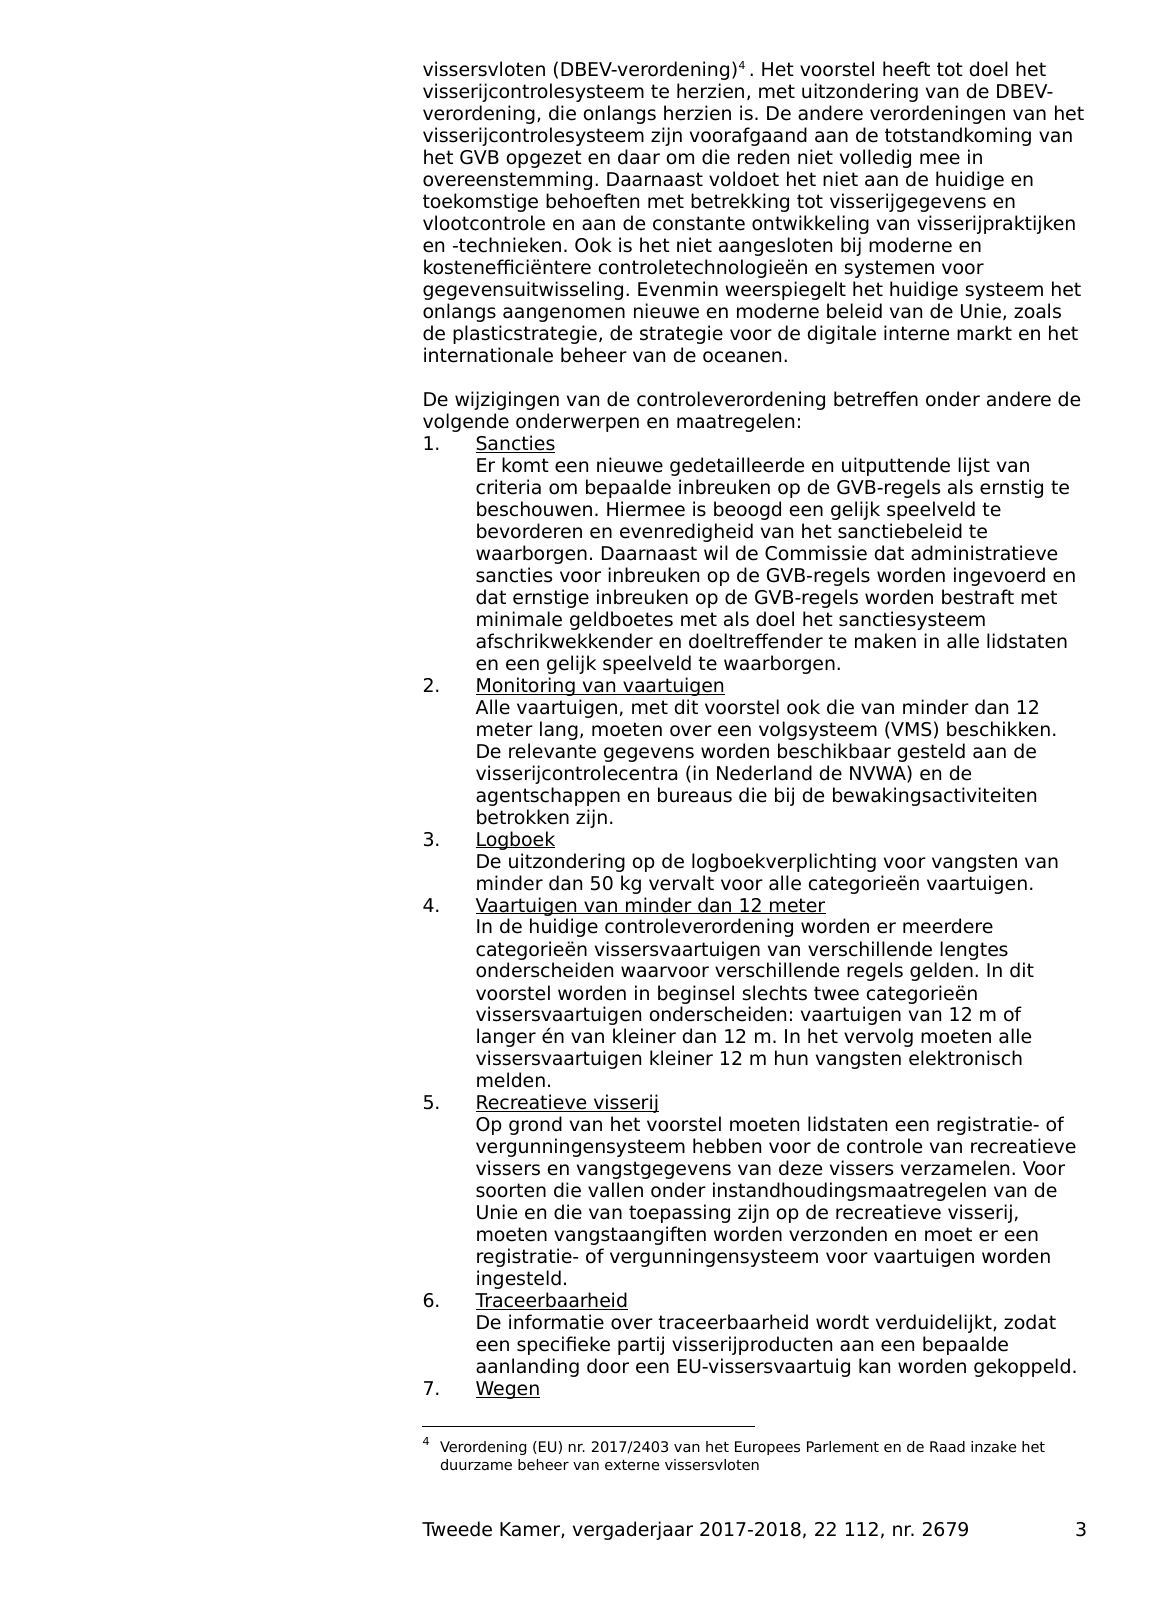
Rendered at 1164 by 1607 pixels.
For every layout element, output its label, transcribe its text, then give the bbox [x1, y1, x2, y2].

text 5. Recreatieve visserij [422, 1092, 1087, 1114]
text Verordening (EU) nr. 2017/2403 van het Europees Parlement en de Raad inzake het duurzame beheer van externe vissersvloten [422, 1435, 1087, 1474]
text In de huidige controleverordening worden er meerdere categorieën vissersvaartuigen van verschillende lengtes onderscheiden waarvoor verschillende regels gelden. In dit voorstel worden in beginsel slechts twee categorieën vissersvaartuigen onderscheiden: vaartuigen van 12 m of langer én van kleiner dan 12 m. In het vervolg moeten alle vissersvaartuigen kleiner 12 m hun vangsten elektronisch melden. [475, 916, 1087, 1092]
text 6. Traceerbaarheid [422, 1290, 1087, 1312]
text De uitzondering op de logboekverplichting voor vangsten van minder dan 50 kg vervalt voor alle categorieën vaartuigen. [475, 851, 1087, 894]
text 4. Vaartuigen van minder dan 12 meter [422, 894, 1087, 916]
text De informatie over traceerbaarheid wordt verduidelijkt, zodat een specifieke partij visserijproducten aan een bepaalde aanlanding door een EU-vissersvaartuig kan worden gekoppeld. [475, 1312, 1087, 1378]
text De wijzigingen van de controleverordening betreffen onder andere de volgende onderwerpen en maatregelen: [422, 389, 1087, 433]
text 3. Logboek [422, 828, 1087, 851]
text Er komt een nieuwe gedetailleerde en uitputtende lijst van criteria om bepaalde inbreuken op de GVB-regels als ernstig te beschouwen. Hiermee is beoogd een gelijk speelveld te bevorderen en evenredigheid van het sanctiebeleid te waarborgen. Daarnaast wil de Commissie dat administratieve sancties voor inbreuken op de GVB-regels worden ingevoerd en dat ernstige inbreuken op de GVB-regels worden bestraft met minimale geldboetes met als doel het sanctiesysteem afschrikwekkender en doeltreffender te maken in alle lidstaten en een gelijk speelveld te waarborgen. [475, 455, 1087, 675]
text Op grond van het voorstel moeten lidstaten een registratie- of vergunningensysteem hebben voor de controle van recreatieve vissers en vangstgegevens van deze vissers verzamelen. Voor soorten die vallen onder instandhoudingsmaatregelen van de Unie en die van toepassing zijn op de recreatieve visserij, moeten vangstaangiften worden verzonden en moet er een registratie- of vergunningensysteem voor vaartuigen worden ingesteld. [475, 1114, 1087, 1290]
text Alle vaartuigen, met dit voorstel ook die van minder dan 12 meter lang, moeten over een volgsysteem (VMS) beschikken. De relevante gegevens worden beschikbaar gesteld aan de visserijcontrolecentra (in Nederland de NVWA) en de agentschappen en bureaus die bij de bewakingsactiviteiten betrokken zijn. [475, 697, 1087, 828]
text 1. Sancties [422, 433, 1087, 455]
text 7. Wegen [422, 1378, 1087, 1400]
text vissersvloten (DBEV-verordening). Het voorstel heeft tot doel het visserijcontrolesysteem te herzien, met uitzondering van de DBEV-verordening, die onlangs herzien is. De andere verordeningen van het visserijcontrolesysteem zijn voorafgaand aan de totstandkoming van het GVB opgezet en daar om die reden niet volledig mee in overeenstemming. Daarnaast voldoet het niet aan de huidige en toekomstige behoeften met betrekking tot visserijgegevens en vlootcontrole en aan de constante ontwikkeling van visserijpraktijken en -technieken. Ook is het niet aangesloten bij moderne en kostenefficiëntere controletechnologieën en systemen voor gegevensuitwisseling. Evenmin weerspiegelt het huidige systeem het onlangs aangenomen nieuwe en moderne beleid van de Unie, zoals de plasticstrategie, de strategie voor de digitale interne markt en het internationale beheer van de oceanen. [422, 59, 1087, 367]
text 2. Monitoring van vaartuigen [422, 675, 1087, 697]
